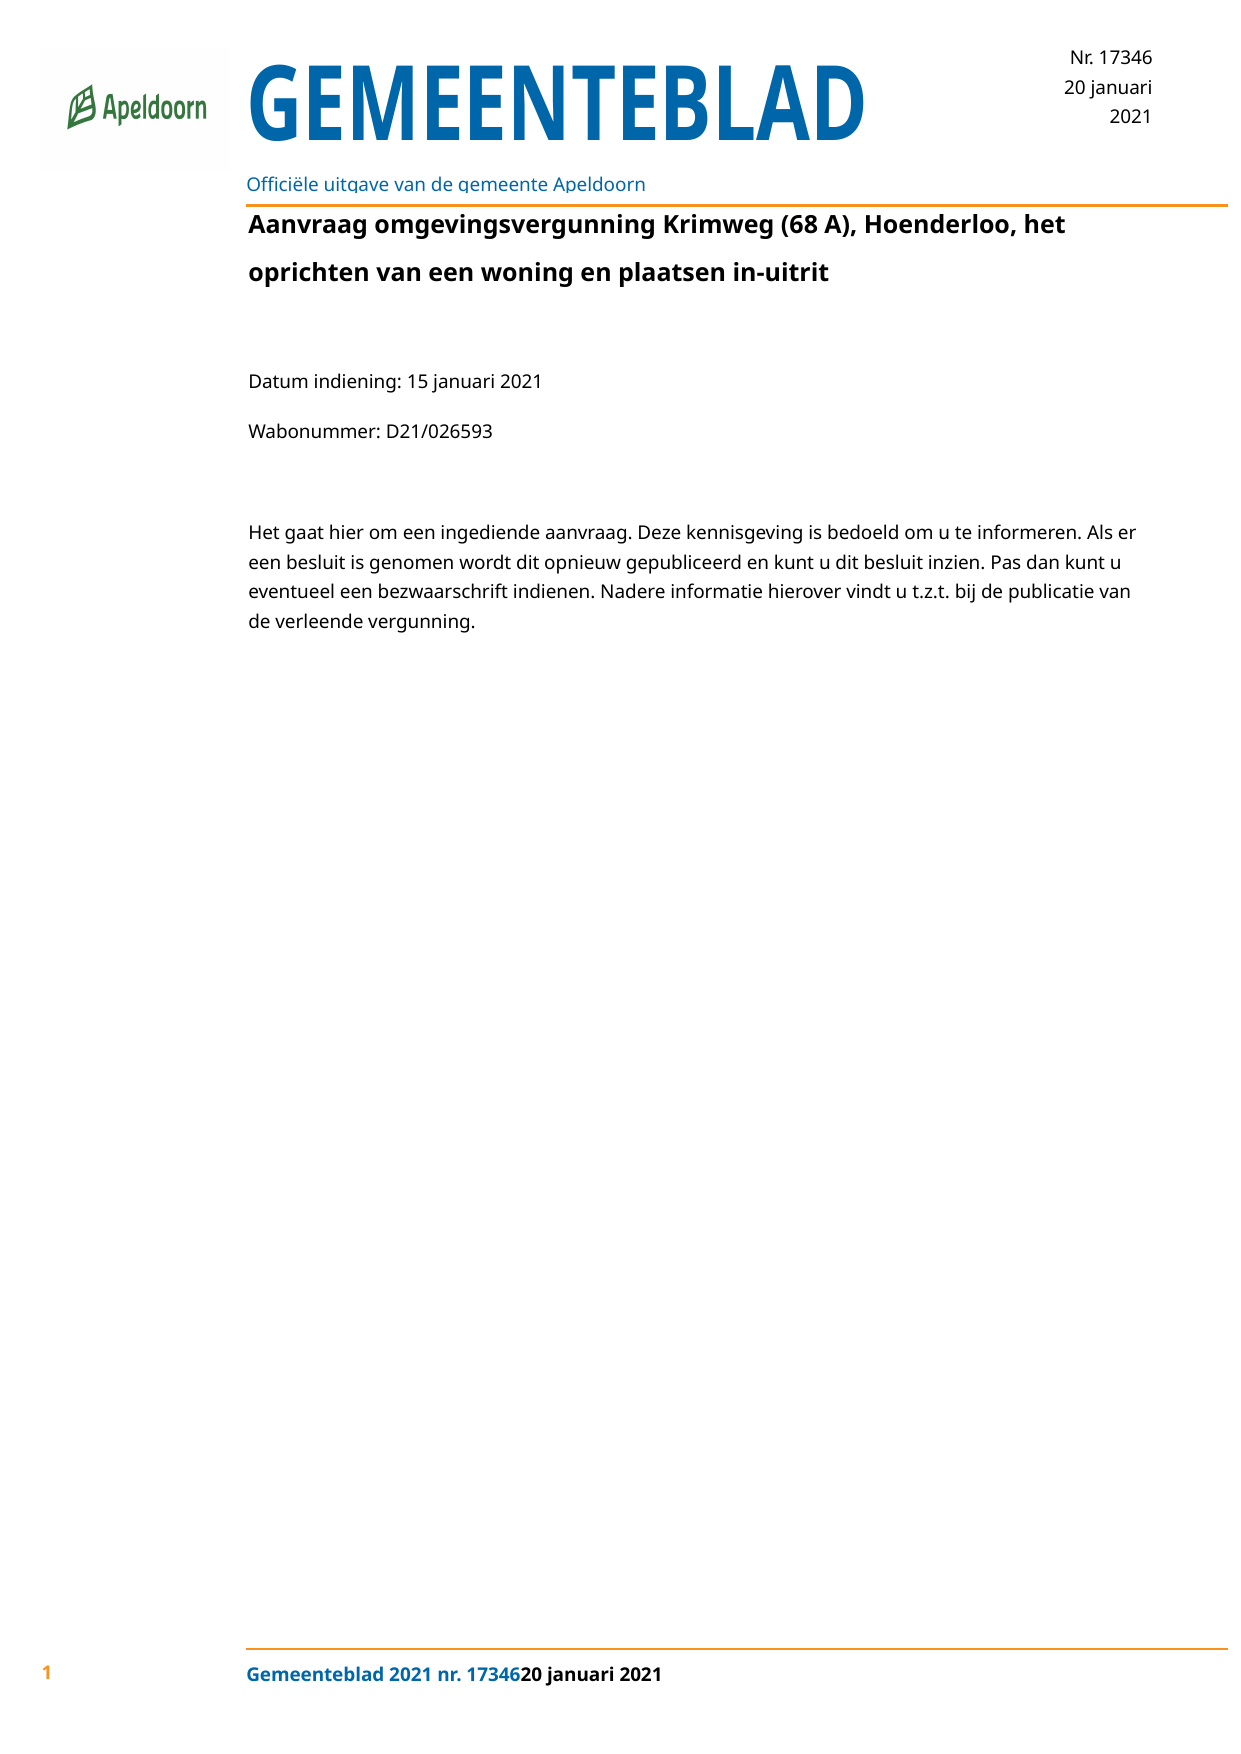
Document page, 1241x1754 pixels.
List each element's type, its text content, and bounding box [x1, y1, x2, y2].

picture [41, 47, 231, 172]
text Datum indiening: 15 januari 2021 [248, 368, 1152, 394]
text Aanvraag omgevingsvergunning Krimweg (68 A), Hoenderloo, het oprichten van een woning en plaatsen in-uitrit [248, 207, 1152, 288]
text Het gaat hier om een ingediende aanvraag. Deze kennisgeving is bedoeld om u te informeren. Als er een besluit is genomen wordt dit opnieuw gepubliceerd en kunt u dit besluit inzien. Pas dan kunt u eventueel een bezwaarschrift indienen. Nadere informatie hierover vindt u t.z.t. bij de publicatie van de verleende vergunning. [248, 519, 1152, 634]
text Wabonummer: D21/026593 [248, 419, 1152, 444]
